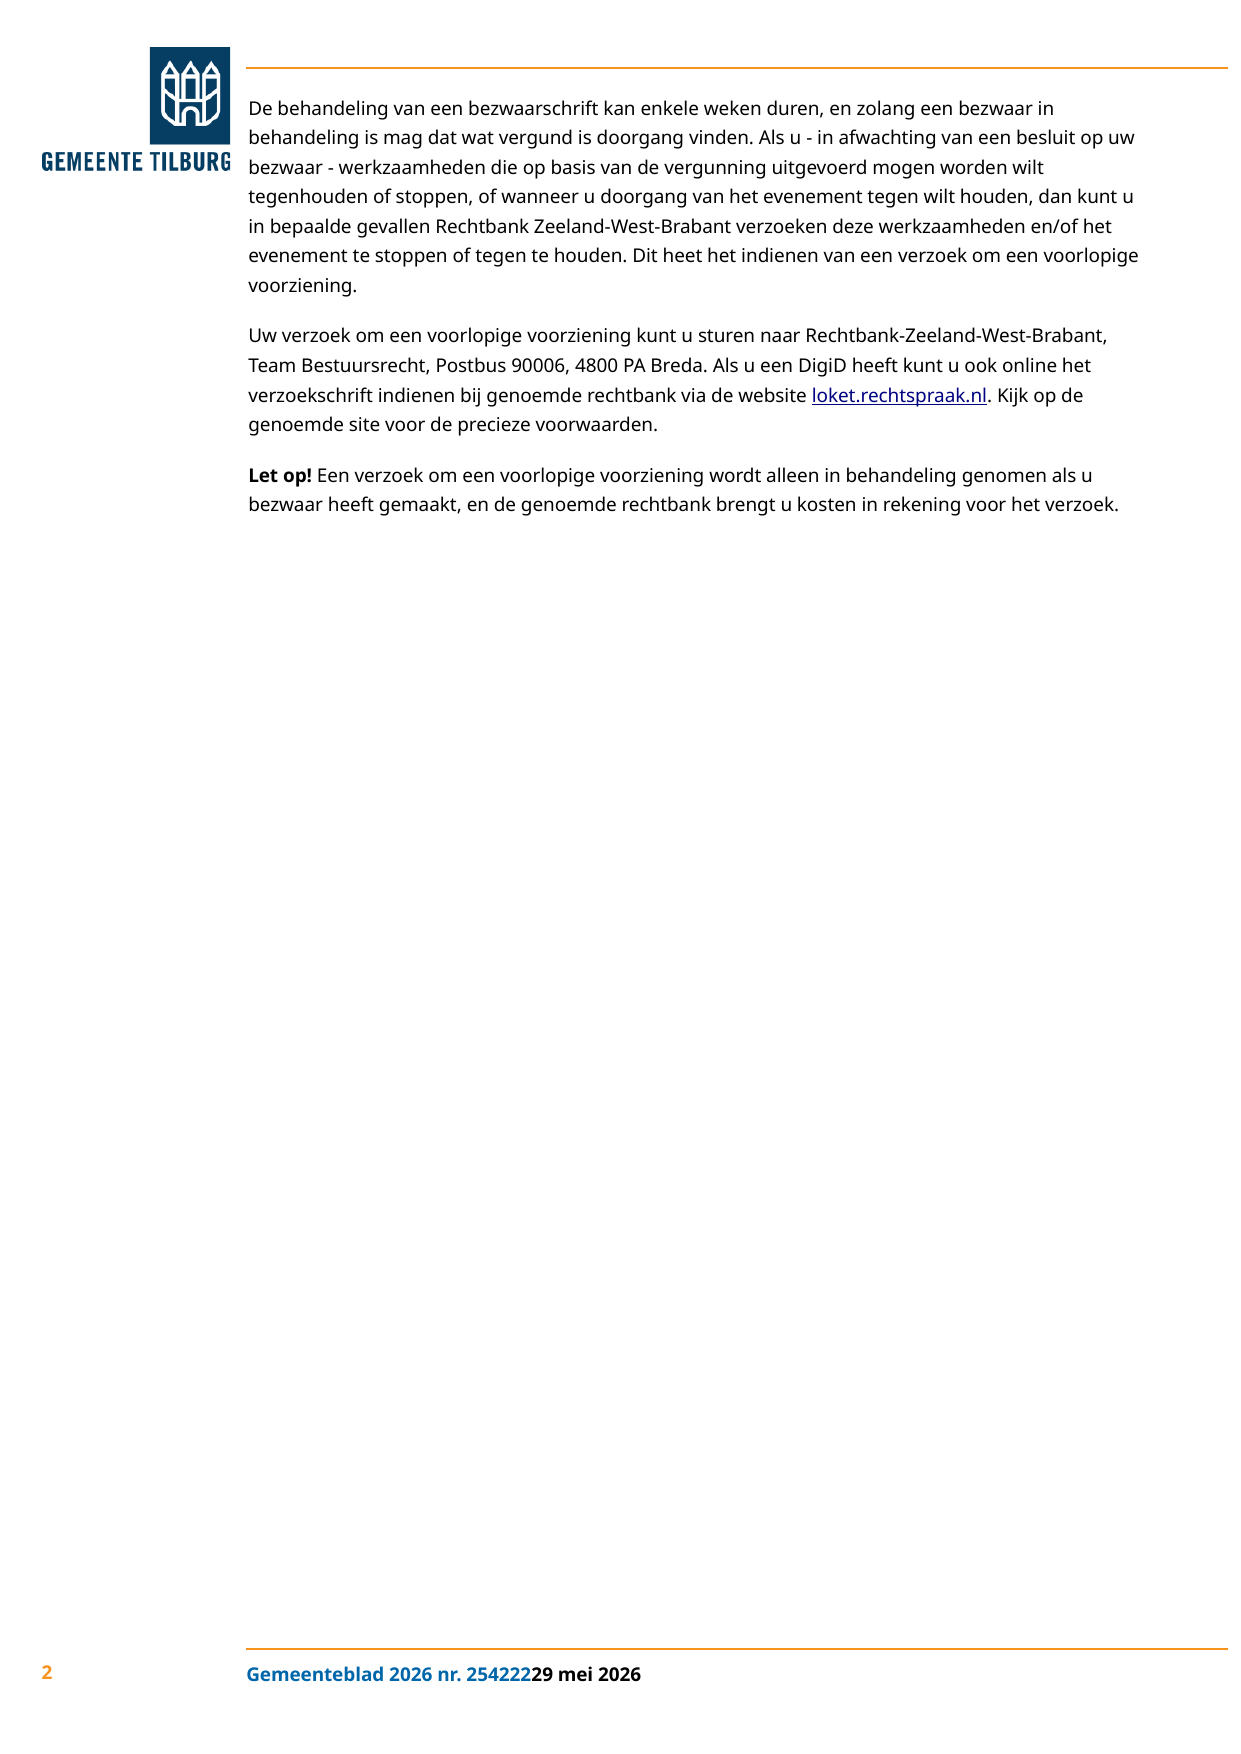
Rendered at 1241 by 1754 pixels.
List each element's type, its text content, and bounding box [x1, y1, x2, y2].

text Uw verzoek om een voorlopige voorziening kunt u sturen naar Rechtbank-Zeeland-West-Brabant, Team Bestuursrecht, Postbus 90006, 4800 PA Breda. Als u een DigiD heeft kunt u ook online het verzoekschrift indienen bij genoemde rechtbank via de website loket.rechtspraak.nl. Kijk op de genoemde site voor de precieze voorwaarden. [248, 323, 1152, 437]
text Let op! Een verzoek om een voorlopige voorziening wordt alleen in behandeling genomen als u bezwaar heeft gemaakt, en de genoemde rechtbank brengt u kosten in rekening voor het verzoek. [248, 462, 1152, 517]
picture [41, 47, 231, 172]
text De behandeling van een bezwaarschrift kan enkele weken duren, en zolang een bezwaar in behandeling is mag dat wat vergund is doorgang vinden. Als u - in afwachting van een besluit op uw bezwaar - werkzaamheden die op basis van de vergunning uitgevoerd mogen worden wilt tegenhouden of stoppen, of wanneer u doorgang van het evenement tegen wilt houden, dan kunt u in bepaalde gevallen Rechtbank Zeeland-West-Brabant verzoeken deze werkzaamheden en/of het evenement te stoppen of tegen te houden. Dit heet het indienen van een verzoek om een voorlopige voorziening. [248, 95, 1152, 298]
